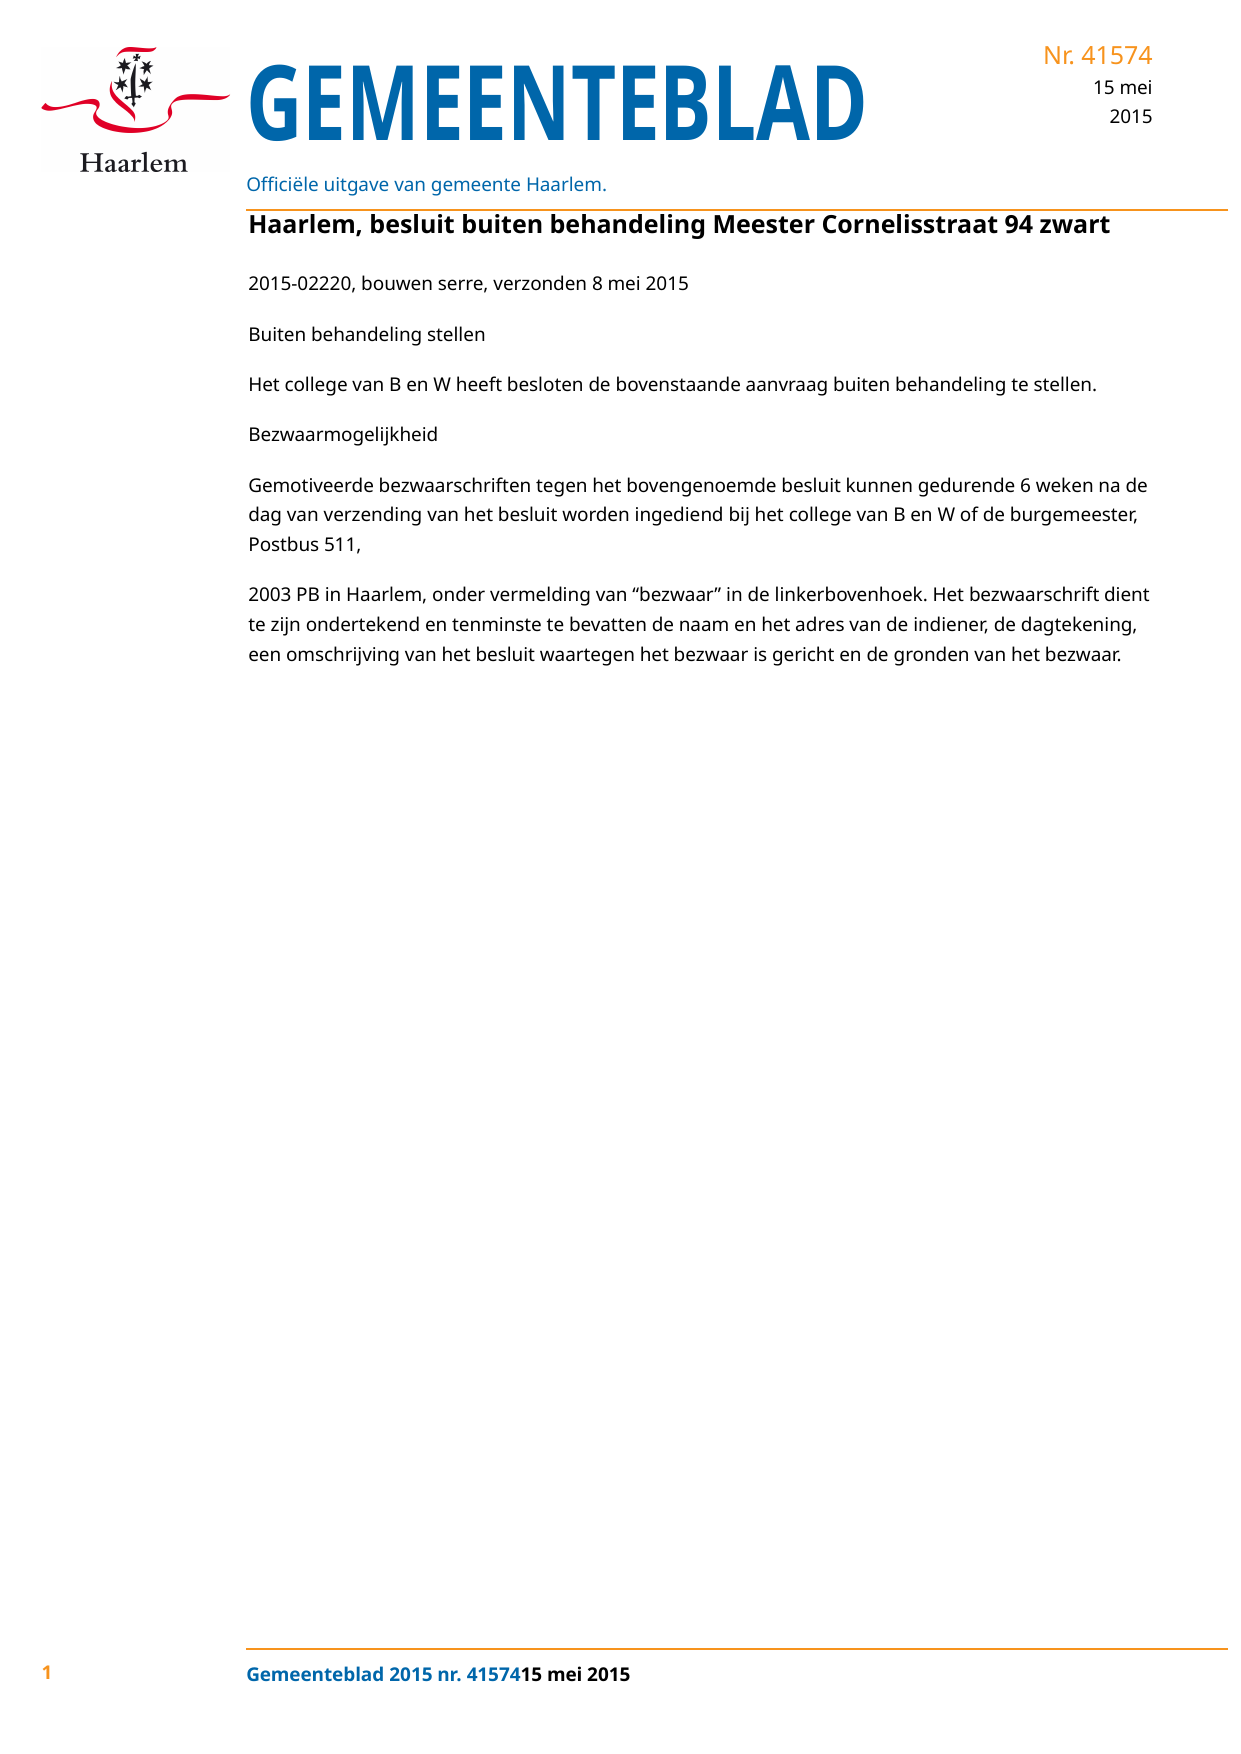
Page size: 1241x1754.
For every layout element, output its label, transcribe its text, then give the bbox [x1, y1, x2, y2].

text Buiten behandeling stellen [248, 321, 1152, 346]
text 2015-02220, bouwen serre, verzonden 8 mei 2015 [248, 270, 1152, 296]
text Bezwaarmogelijkheid [248, 422, 1152, 447]
text 2003 PB in Haarlem, onder vermelding van “bezwaar” in de linkerbovenhoek. Het bezwaarschrift dient te zijn ondertekend en tenminste te bevatten de naam en het adres van de indiener, de dagtekening, een omschrijving van het besluit waartegen het bezwaar is gericht en de gronden van het bezwaar. [248, 582, 1152, 666]
text Haarlem, besluit buiten behandeling Meester Cornelisstraat 94 zwart [248, 211, 1152, 241]
text Gemotiveerde bezwaarschriften tegen het bovengenoemde besluit kunnen gedurende 6 weken na de dag van verzending van het besluit worden ingediend bij het college van B en W of de burgemeester, Postbus 511, [248, 472, 1152, 557]
text Het college van B en W heeft besloten de bovenstaande aanvraag buiten behandeling te stellen. [248, 371, 1152, 397]
picture [41, 47, 231, 172]
